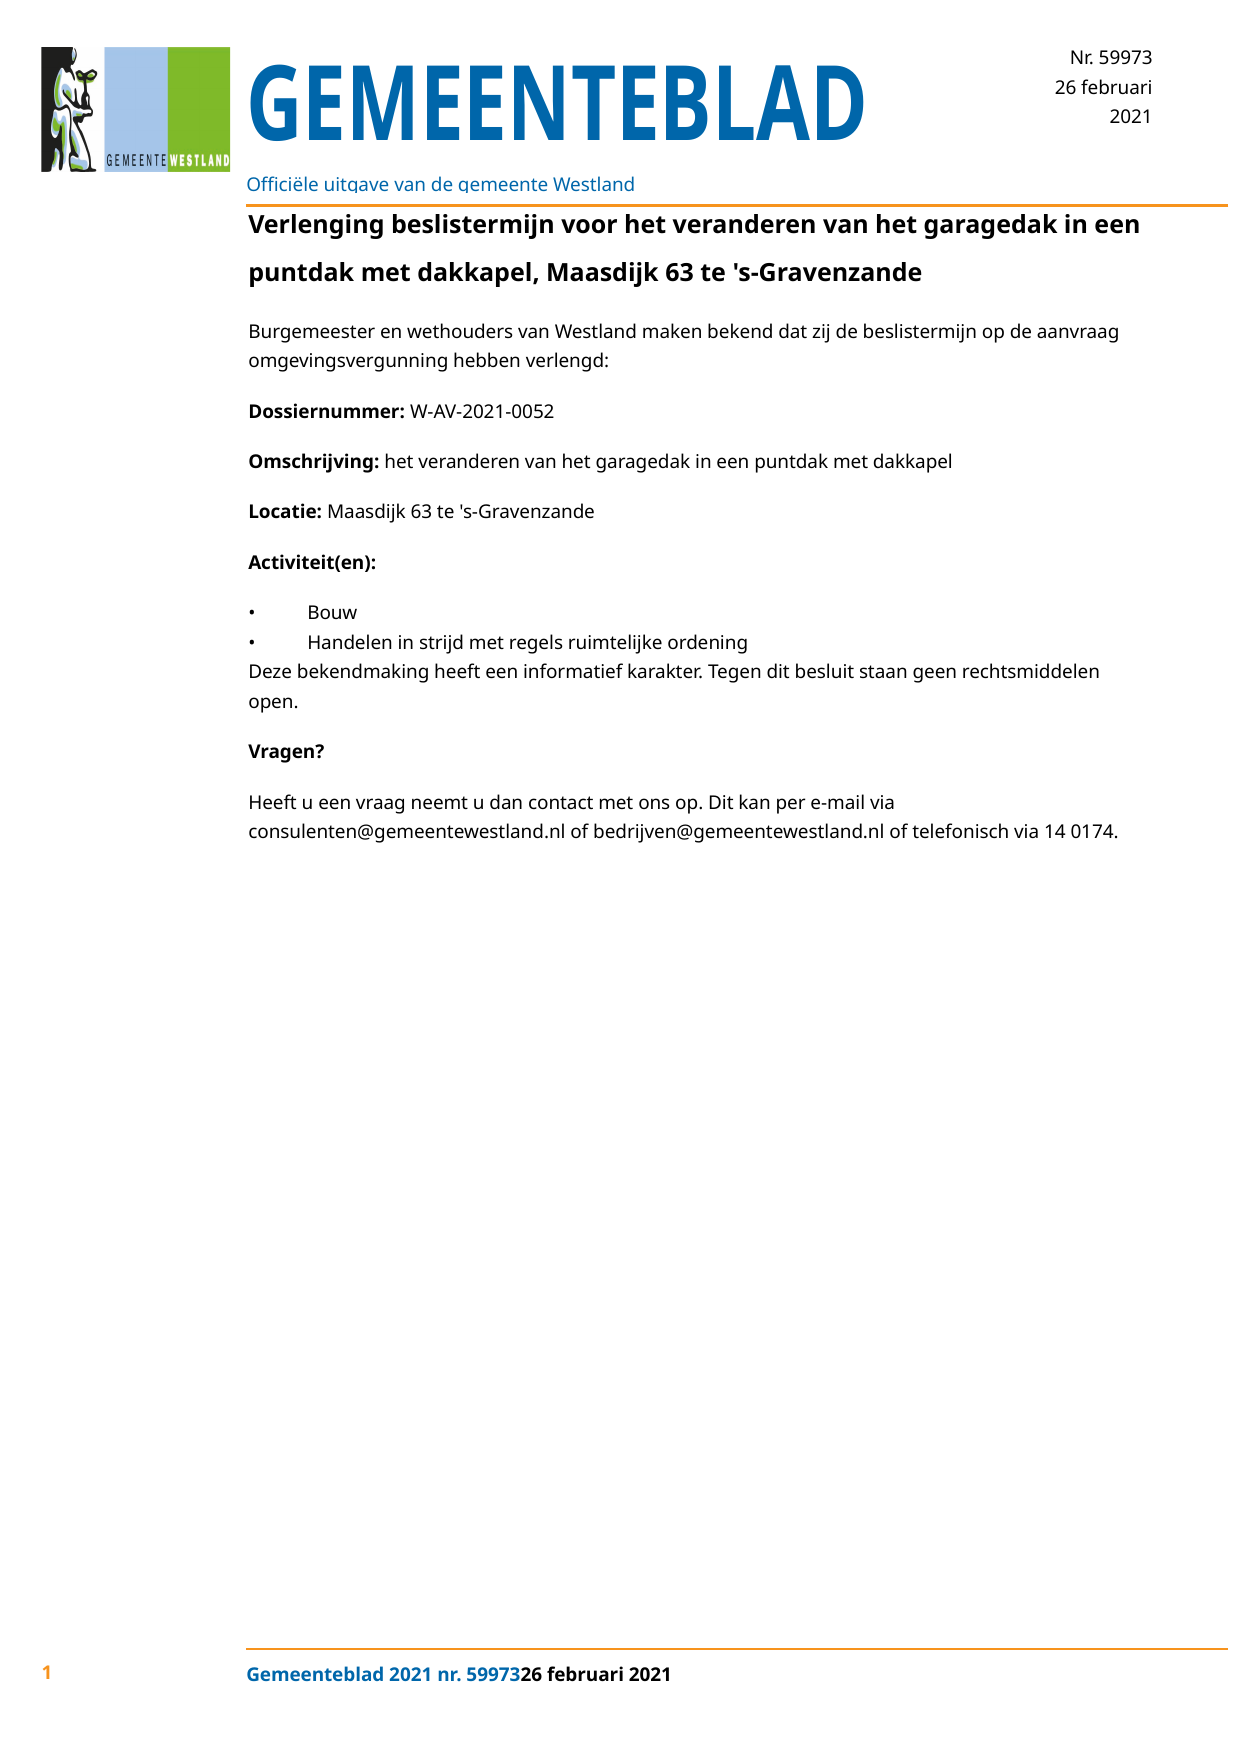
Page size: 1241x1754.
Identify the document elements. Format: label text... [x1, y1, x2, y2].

text Locatie: Maasdijk 63 te 's-Gravenzande [248, 499, 1152, 524]
text Omschrijving: het veranderen van het garagedak in een puntdak met dakkapel [248, 448, 1152, 474]
text Burgemeester en wethouders van Westland maken bekend dat zij de beslistermijn op de aanvraag omgevingsvergunning hebben verlengd: [248, 318, 1152, 373]
text Heeft u een vraag neemt u dan contact met ons op. Dit kan per e-mail via consulenten@gemeentewestland.nl of bedrijven@gemeentewestland.nl of telefonisch via 14 0174. [248, 789, 1152, 844]
text Dossiernummer: W-AV-2021-0052 [248, 398, 1152, 424]
text Vragen? [248, 739, 1152, 764]
text Deze bekendmaking heeft een informatief karakter. Tegen dit besluit staan geen rechtsmiddelen open. [248, 659, 1152, 714]
text Verlenging beslistermijn voor het veranderen van het garagedak in een puntdak met dakkapel, Maasdijk 63 te 's-Gravenzande [248, 207, 1152, 288]
list Handelen in strijd met regels ruimtelijke ordening [248, 629, 1152, 655]
text Activiteit(en): [248, 549, 1152, 575]
list Bouw [248, 599, 1152, 625]
picture [41, 47, 231, 172]
